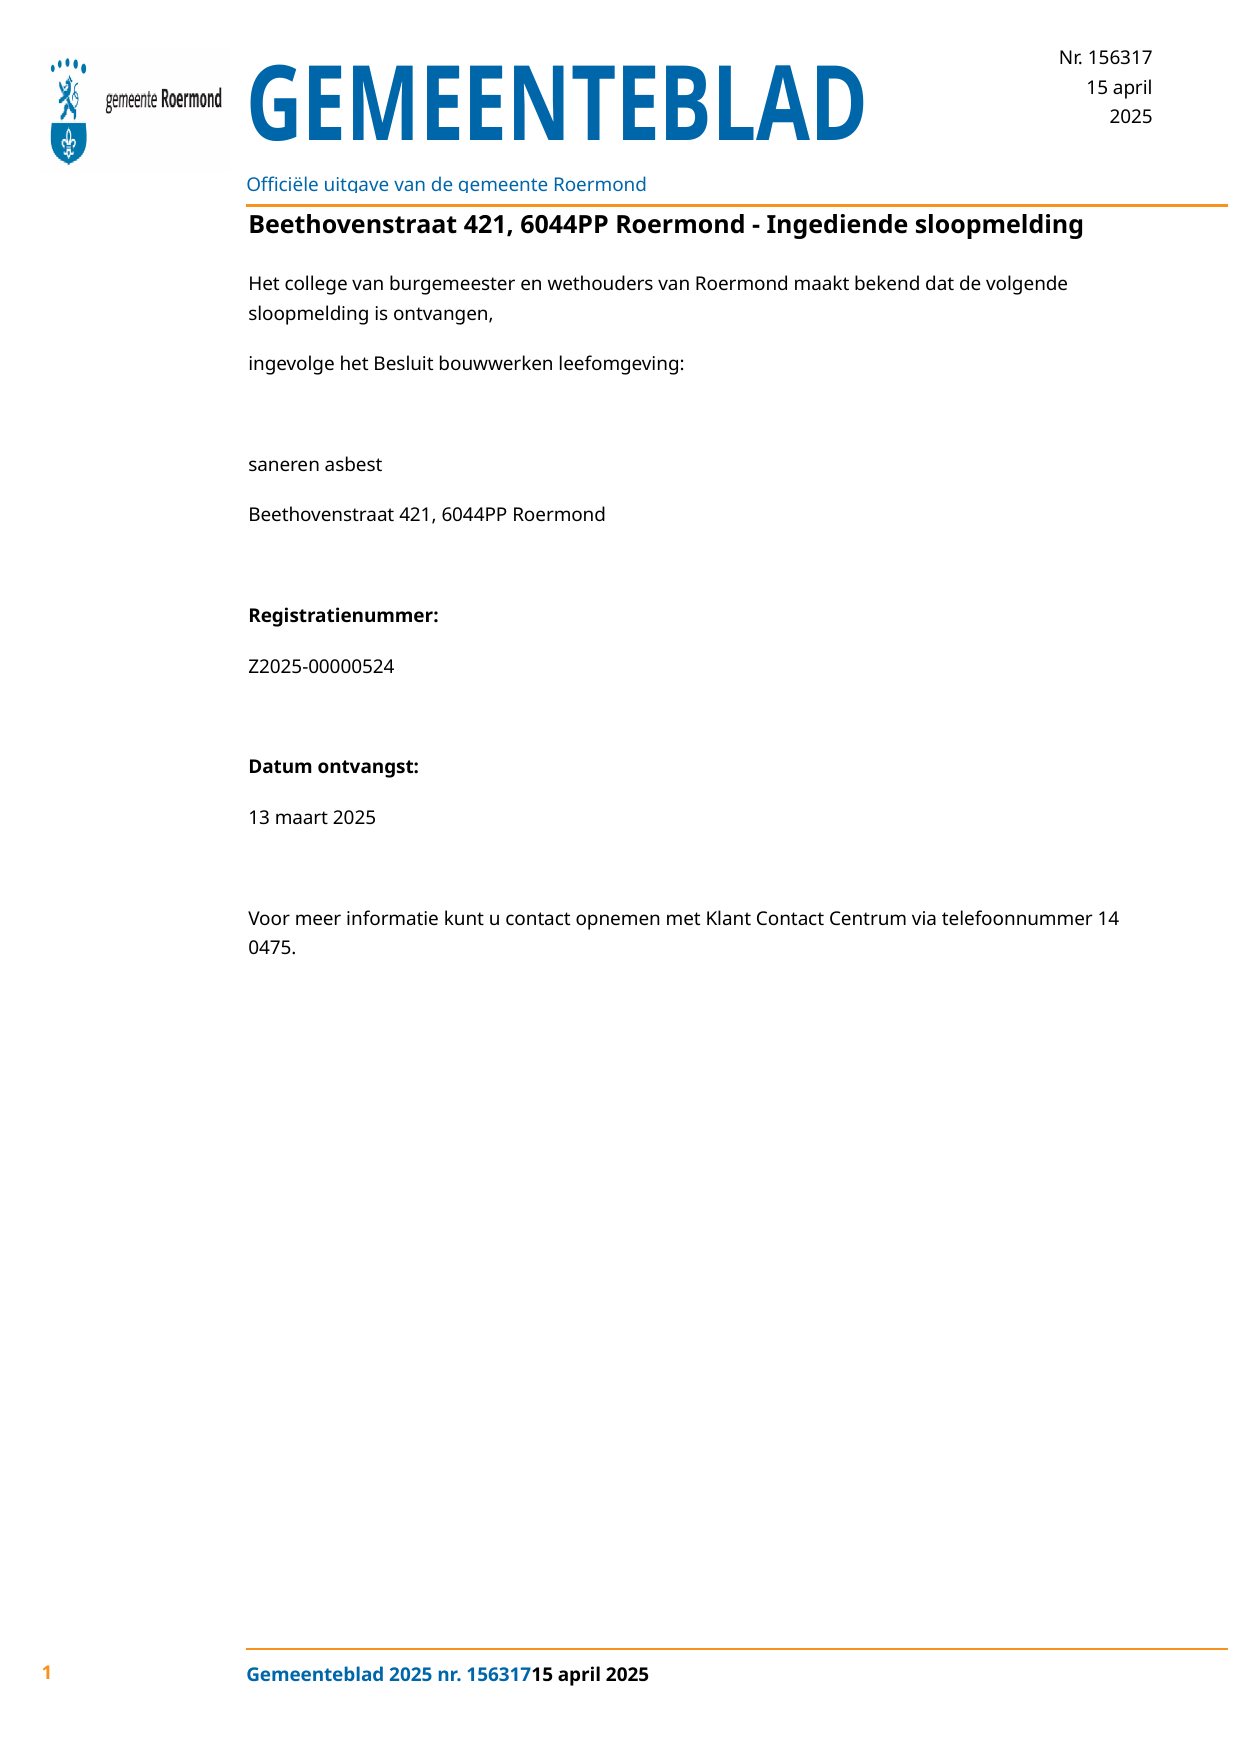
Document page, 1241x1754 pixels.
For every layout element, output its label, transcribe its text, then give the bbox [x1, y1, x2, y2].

text Voor meer informatie kunt u contact opnemen met Klant Contact Centrum via telefoonnummer 14 0475. [248, 905, 1152, 960]
text ingevolge het Besluit bouwwerken leefomgeving: [248, 350, 1152, 376]
picture [41, 47, 231, 172]
text saneren asbest [248, 451, 1152, 477]
text 13 maart 2025 [248, 804, 1152, 830]
text Beethovenstraat 421, 6044PP Roermond [248, 502, 1152, 527]
text Beethovenstraat 421, 6044PP Roermond - Ingediende sloopmelding [248, 207, 1152, 241]
text Het college van burgemeester en wethouders van Roermond maakt bekend dat de volgende sloopmelding is ontvangen, [248, 270, 1152, 326]
text Z2025-00000524 [248, 653, 1152, 678]
text Registratienummer: [248, 602, 1152, 628]
text Datum ontvangst: [248, 754, 1152, 779]
